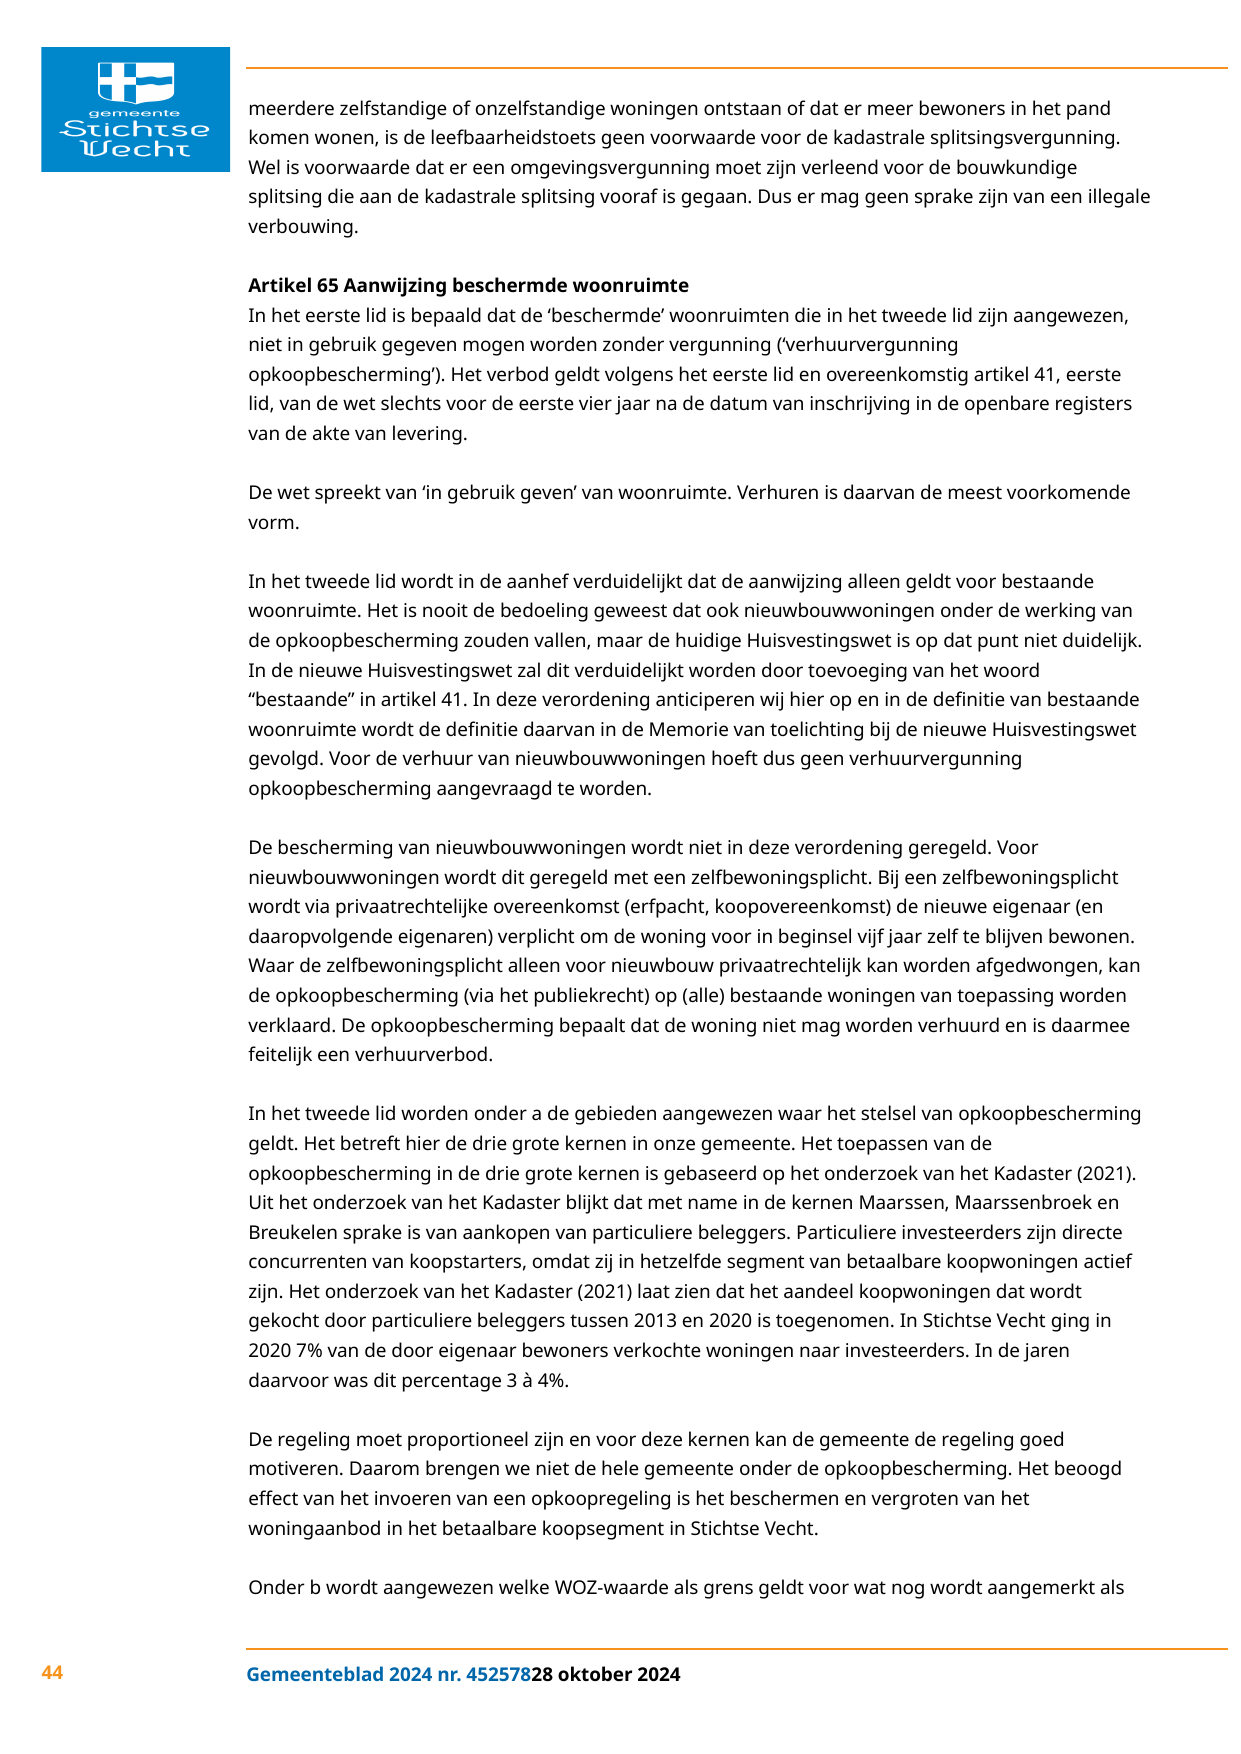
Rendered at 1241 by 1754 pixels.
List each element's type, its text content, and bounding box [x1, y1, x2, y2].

text De bescherming van nieuwbouwwoningen wordt niet in deze verordening geregeld. Voor nieuwbouwwoningen wordt dit geregeld met een zelfbewoningsplicht. Bij een zelfbewoningsplicht wordt via privaatrechtelijke overeenkomst (erfpacht, koopovereenkomst) de nieuwe eigenaar (en daaropvolgende eigenaren) verplicht om de woning voor in beginsel vijf jaar zelf te blijven bewonen. Waar de zelfbewoningsplicht alleen voor nieuwbouw privaatrechtelijk kan worden afgedwongen, kan de opkoopbescherming (via het publiekrecht) op (alle) bestaande woningen van toepassing worden verklaard. De opkoopbescherming bepaalt dat de woning niet mag worden verhuurd en is daarmee feitelijk een verhuurverbod. [248, 834, 1152, 1067]
text Onder b wordt aangewezen welke WOZ-waarde als grens geldt voor wat nog wordt aangemerkt als [248, 1574, 1152, 1600]
text In het eerste lid is bepaald dat de ‘beschermde’ woonruimten die in het tweede lid zijn aangewezen, niet in gebruik gegeven mogen worden zonder vergunning (‘verhuurvergunning opkoopbescherming’). Het verbod geldt volgens het eerste lid en overeenkomstig artikel 41, eerste lid, van de wet slechts voor de eerste vier jaar na de datum van inschrijving in de openbare registers van de akte van levering. [248, 302, 1152, 446]
picture [137, 63, 174, 103]
picture [99, 63, 135, 101]
text De wet spreekt van ‘in gebruik geven’ van woonruimte. Verhuren is daarvan de meest voorkomende vorm. [248, 479, 1152, 535]
text Artikel 65 Aanwijzing beschermde woonruimte [248, 272, 1152, 298]
text In het tweede lid wordt in de aanhef verduidelijkt dat de aanwijzing alleen geldt voor bestaande woonruimte. Het is nooit de bedoeling geweest dat ook nieuwbouwwoningen onder de werking van de opkoopbescherming zouden vallen, maar de huidige Huisvestingswet is op dat punt niet duidelijk. In de nieuwe Huisvestingswet zal dit verduidelijkt worden door toevoeging van het woord “bestaande” in artikel 41. In deze verordening anticiperen wij hier op en in de definitie van bestaande woonruimte wordt de definitie daarvan in de Memorie van toelichting bij de nieuwe Huisvestingswet gevolgd. Voor de verhuur van nieuwbouwwoningen hoeft dus geen verhuurvergunning opkoopbescherming aangevraagd te worden. [248, 568, 1152, 801]
text De regeling moet proportioneel zijn en voor deze kernen kan de gemeente de regeling goed motiveren. Daarom brengen we niet de hele gemeente onder de opkoopbescherming. Het beoogd effect van het invoeren van een opkoopregeling is het beschermen en vergroten van het woningaanbod in het betaalbare koopsegment in Stichtse Vecht. [248, 1426, 1152, 1541]
text In het tweede lid worden onder a de gebieden aangewezen waar het stelsel van opkoopbescherming geldt. Het betreft hier de drie grote kernen in onze gemeente. Het toepassen van de opkoopbescherming in de drie grote kernen is gebaseerd op het onderzoek van het Kadaster (2021). Uit het onderzoek van het Kadaster blijkt dat met name in de kernen Maarssen, Maarssenbroek en Breukelen sprake is van aankopen van particuliere beleggers. Particuliere investeerders zijn directe concurrenten van koopstarters, omdat zij in hetzelfde segment van betaalbare koopwoningen actief zijn. Het onderzoek van het Kadaster (2021) laat zien dat het aandeel koopwoningen dat wordt gekocht door particuliere beleggers tussen 2013 en 2020 is toegenomen. In Stichtse Vecht ging in 2020 7% van de door eigenaar bewoners verkochte woningen naar investeerders. In de jaren daarvoor was dit percentage 3 à 4%. [248, 1101, 1152, 1393]
text meerdere zelfstandige of onzelfstandige woningen ontstaan of dat er meer bewoners in het pand komen wonen, is de leefbaarheidstoets geen voorwaarde voor de kadastrale splitsingsvergunning. Wel is voorwaarde dat er een omgevingsvergunning moet zijn verleend voor de bouwkundige splitsing die aan de kadastrale splitsing vooraf is gegaan. Dus er mag geen sprake zijn van een illegale verbouwing. [248, 95, 1152, 239]
